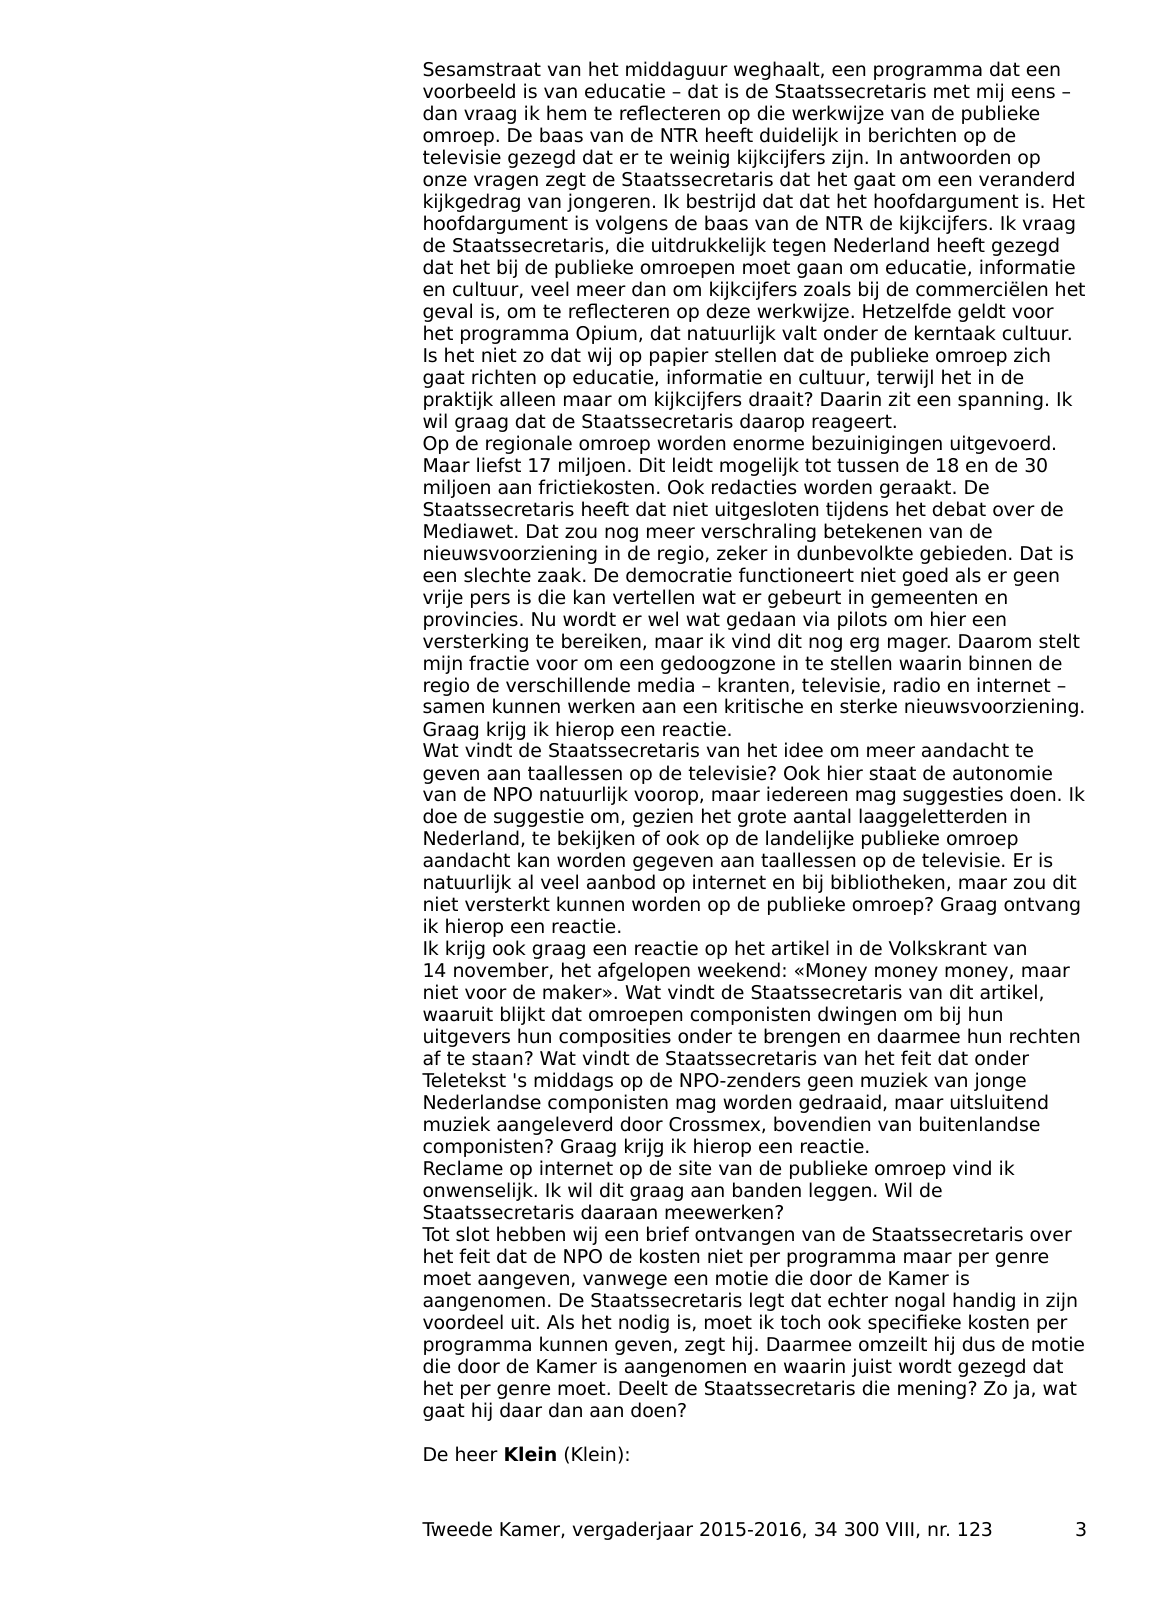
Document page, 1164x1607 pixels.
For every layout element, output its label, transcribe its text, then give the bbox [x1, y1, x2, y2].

text Op de regionale omroep worden enorme bezuinigingen uitgevoerd. Maar liefst 17 miljoen. Dit leidt mogelijk tot tussen de 18 en de 30 miljoen aan frictiekosten. Ook redacties worden geraakt. De Staatssecretaris heeft dat niet uitgesloten tijdens het debat over de Mediawet. Dat zou nog meer verschraling betekenen van de nieuwsvoorziening in de regio, zeker in dunbevolkte gebieden. Dat is een slechte zaak. De democratie functioneert niet goed als er geen vrije pers is die kan vertellen wat er gebeurt in gemeenten en provincies. Nu wordt er wel wat gedaan via pilots om hier een versterking te bereiken, maar ik vind dit nog erg mager. Daarom stelt mijn fractie voor om een gedoogzone in te stellen waarin binnen de regio de verschillende media – kranten, televisie, radio en internet – samen kunnen werken aan een kritische en sterke nieuwsvoorziening. Graag krijg ik hierop een reactie. [422, 433, 1087, 740]
text De heer Klein (Klein): [422, 1444, 1087, 1466]
text Tot slot hebben wij een brief ontvangen van de Staatssecretaris over het feit dat de NPO de kosten niet per programma maar per genre moet aangeven, vanwege een motie die door de Kamer is aangenomen. De Staatssecretaris legt dat echter nogal handig in zijn voordeel uit. Als het nodig is, moet ik toch ook specifieke kosten per programma kunnen geven, zegt hij. Daarmee omzeilt hij dus de motie die door de Kamer is aangenomen en waarin juist wordt gezegd dat het per genre moet. Deelt de Staatssecretaris die mening? Zo ja, wat gaat hij daar dan aan doen? [422, 1224, 1087, 1422]
text Reclame op internet op de site van de publieke omroep vind ik onwenselijk. Ik wil dit graag aan banden leggen. Wil de Staatssecretaris daaraan meewerken? [422, 1158, 1087, 1224]
text Sesamstraat van het middaguur weghaalt, een programma dat een voorbeeld is van educatie – dat is de Staatssecretaris met mij eens – dan vraag ik hem te reflecteren op die werkwijze van de publieke omroep. De baas van de NTR heeft duidelijk in berichten op de televisie gezegd dat er te weinig kijkcijfers zijn. In antwoorden op onze vragen zegt de Staatssecretaris dat het gaat om een veranderd kijkgedrag van jongeren. Ik bestrijd dat dat het hoofdargument is. Het hoofdargument is volgens de baas van de NTR de kijkcijfers. Ik vraag de Staatssecretaris, die uitdrukkelijk tegen Nederland heeft gezegd dat het bij de publieke omroepen moet gaan om educatie, informatie en cultuur, veel meer dan om kijkcijfers zoals bij de commerciëlen het geval is, om te reflecteren op deze werkwijze. Hetzelfde geldt voor het programma Opium, dat natuurlijk valt onder de kerntaak cultuur. Is het niet zo dat wij op papier stellen dat de publieke omroep zich gaat richten op educatie, informatie en cultuur, terwijl het in de praktijk alleen maar om kijkcijfers draait? Daarin zit een spanning. Ik wil graag dat de Staatssecretaris daarop reageert. [422, 59, 1087, 433]
text Wat vindt de Staatssecretaris van het idee om meer aandacht te geven aan taallessen op de televisie? Ook hier staat de autonomie van de NPO natuurlijk voorop, maar iedereen mag suggesties doen. Ik doe de suggestie om, gezien het grote aantal laaggeletterden in Nederland, te bekijken of ook op de landelijke publieke omroep aandacht kan worden gegeven aan taallessen op de televisie. Er is natuurlijk al veel aanbod op internet en bij bibliotheken, maar zou dit niet versterkt kunnen worden op de publieke omroep? Graag ontvang ik hierop een reactie. [422, 740, 1087, 938]
text Ik krijg ook graag een reactie op het artikel in de Volkskrant van 14 november, het afgelopen weekend: «Money money money, maar niet voor de maker». Wat vindt de Staatssecretaris van dit artikel, waaruit blijkt dat omroepen componisten dwingen om bij hun uitgevers hun composities onder te brengen en daarmee hun rechten af te staan? Wat vindt de Staatssecretaris van het feit dat onder Teletekst 's middags op de NPO-zenders geen muziek van jonge Nederlandse componisten mag worden gedraaid, maar uitsluitend muziek aangeleverd door Crossmex, bovendien van buitenlandse componisten? Graag krijg ik hierop een reactie. [422, 938, 1087, 1158]
